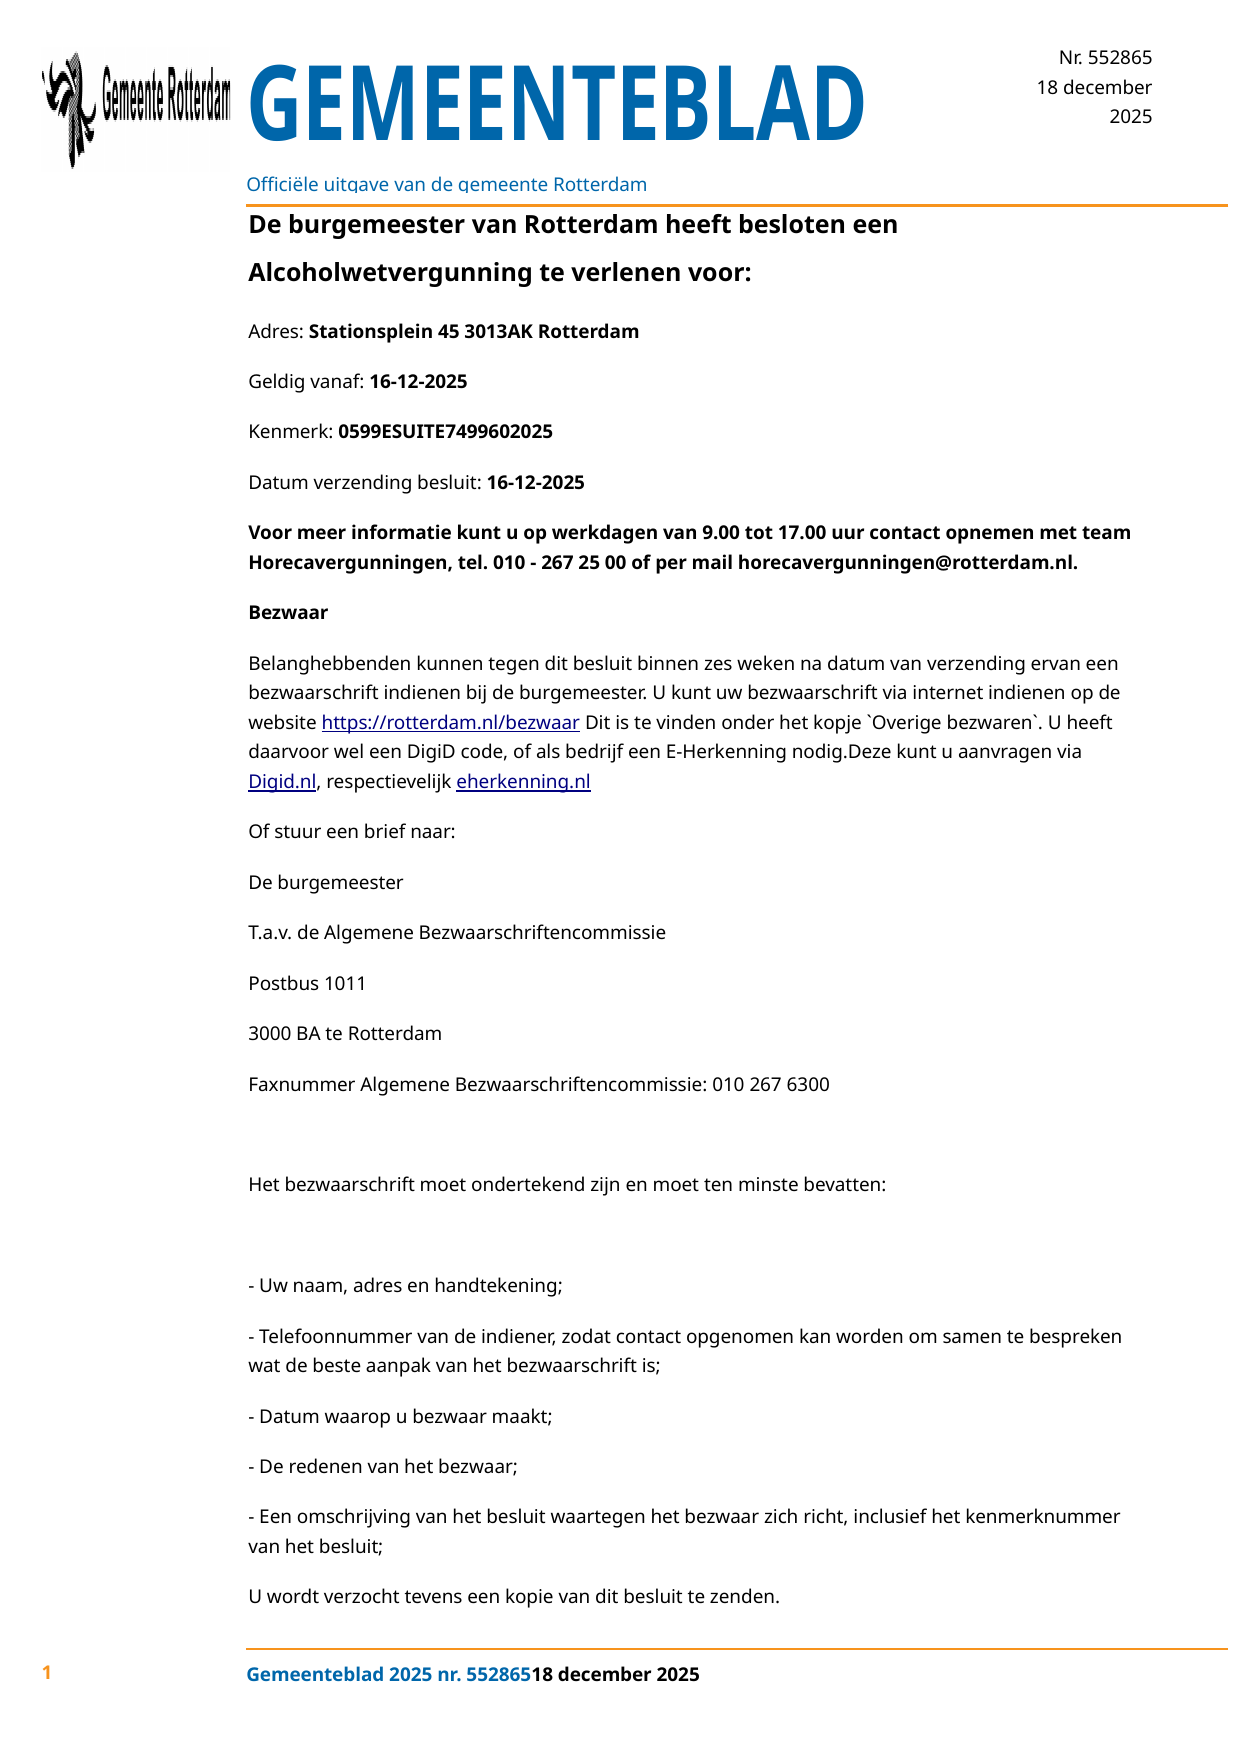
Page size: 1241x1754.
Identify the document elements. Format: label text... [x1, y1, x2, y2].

text Of stuur een brief naar: [248, 819, 1152, 844]
text - Datum waarop u bezwaar maakt; [248, 1403, 1152, 1429]
text U wordt verzocht tevens een kopie van dit besluit te zenden. [248, 1584, 1152, 1609]
text Het bezwaarschrift moet ondertekend zijn en moet ten minste bevatten: [248, 1172, 1152, 1197]
text Geldig vanaf: 16-12-2025 [248, 368, 1152, 394]
text De burgemeester van Rotterdam heeft besloten een Alcoholwetvergunning te verlenen voor: [248, 207, 1152, 288]
text - Telefoonnummer van de indiener, zodat contact opgenomen kan worden om samen te bespreken wat de beste aanpak van het bezwaarschrift is; [248, 1323, 1152, 1378]
text De burgemeester [248, 869, 1152, 895]
text Belanghebbenden kunnen tegen dit besluit binnen zes weken na datum van verzending ervan een bezwaarschrift indienen bij de burgemeester. U kunt uw bezwaarschrift via internet indienen op de website https://rotterdam.nl/bezwaar Dit is te vinden onder het kopje `Overige bezwaren`. U heeft daarvoor wel een DigiD code, of als bedrijf een E-Herkenning nodig.Deze kunt u aanvragen via Digid.nl, respectievelijk eherkenning.nl [248, 650, 1152, 794]
text - Een omschrijving van het besluit waartegen het bezwaar zich richt, inclusief het kenmerknummer van het besluit; [248, 1504, 1152, 1559]
text - Uw naam, adres en handtekening; [248, 1272, 1152, 1298]
text Voor meer informatie kunt u op werkdagen van 9.00 tot 17.00 uur contact opnemen met team Horecavergunningen, tel. 010 - 267 25 00 of per mail horecavergunningen@rotterdam.nl. [248, 519, 1152, 575]
text Bezwaar [248, 599, 1152, 625]
text T.a.v. de Algemene Bezwaarschriftencommissie [248, 919, 1152, 945]
text 3000 BA te Rotterdam [248, 1020, 1152, 1046]
text Kenmerk: 0599ESUITE7499602025 [248, 419, 1152, 444]
text Adres: Stationsplein 45 3013AK Rotterdam [248, 318, 1152, 344]
picture [41, 47, 231, 172]
text Faxnummer Algemene Bezwaarschriftencommissie: 010 267 6300 [248, 1071, 1152, 1097]
text Postbus 1011 [248, 970, 1152, 996]
text Datum verzending besluit: 16-12-2025 [248, 469, 1152, 495]
text - De redenen van het bezwaar; [248, 1453, 1152, 1479]
